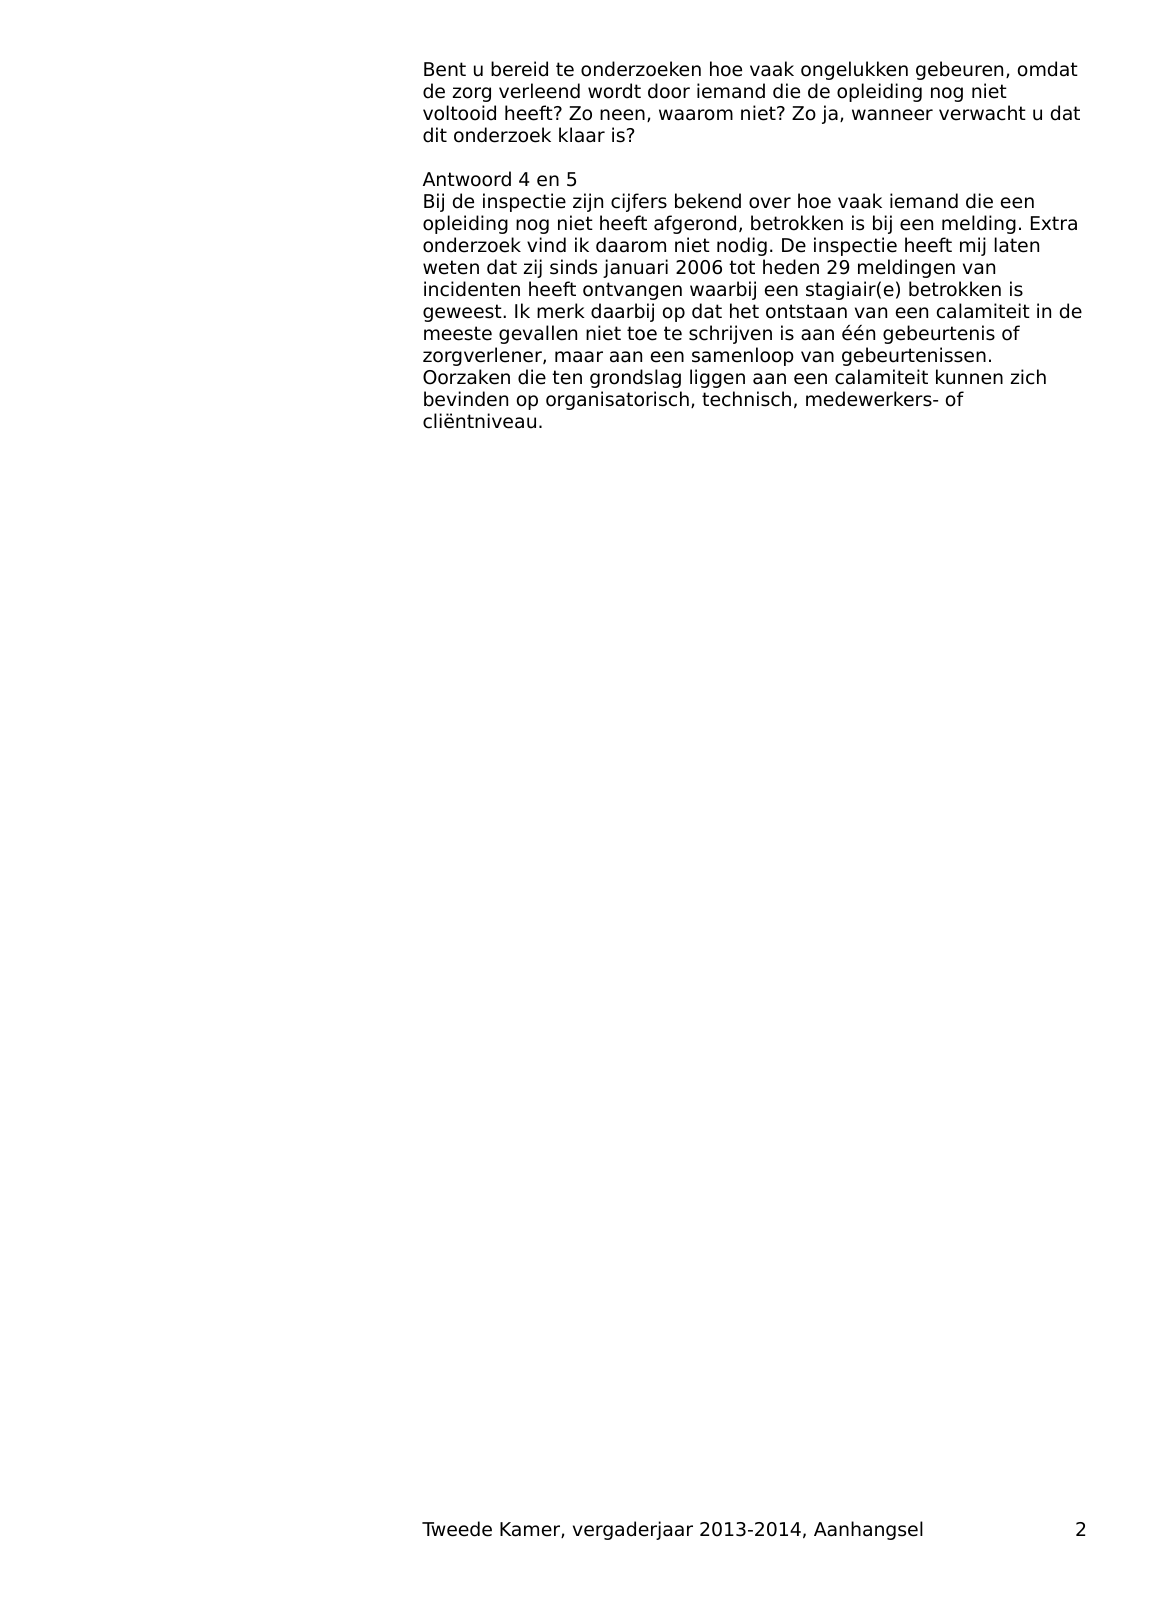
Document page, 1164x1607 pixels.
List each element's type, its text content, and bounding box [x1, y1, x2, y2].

text Antwoord 4 en 5 [422, 169, 1087, 191]
text Bent u bereid te onderzoeken hoe vaak ongelukken gebeuren, omdat de zorg verleend wordt door iemand die de opleiding nog niet voltooid heeft? Zo neen, waarom niet? Zo ja, wanneer verwacht u dat dit onderzoek klaar is? [422, 59, 1087, 147]
text Bij de inspectie zijn cijfers bekend over hoe vaak iemand die een opleiding nog niet heeft afgerond, betrokken is bij een melding. Extra onderzoek vind ik daarom niet nodig. De inspectie heeft mij laten weten dat zij sinds januari 2006 tot heden 29 meldingen van incidenten heeft ontvangen waarbij een stagiair(e) betrokken is geweest. Ik merk daarbij op dat het ontstaan van een calamiteit in de meeste gevallen niet toe te schrijven is aan één gebeurtenis of zorgverlener, maar aan een samenloop van gebeurtenissen. Oorzaken die ten grondslag liggen aan een calamiteit kunnen zich bevinden op organisatorisch, technisch, medewerkers- of cliëntniveau. [422, 191, 1087, 433]
